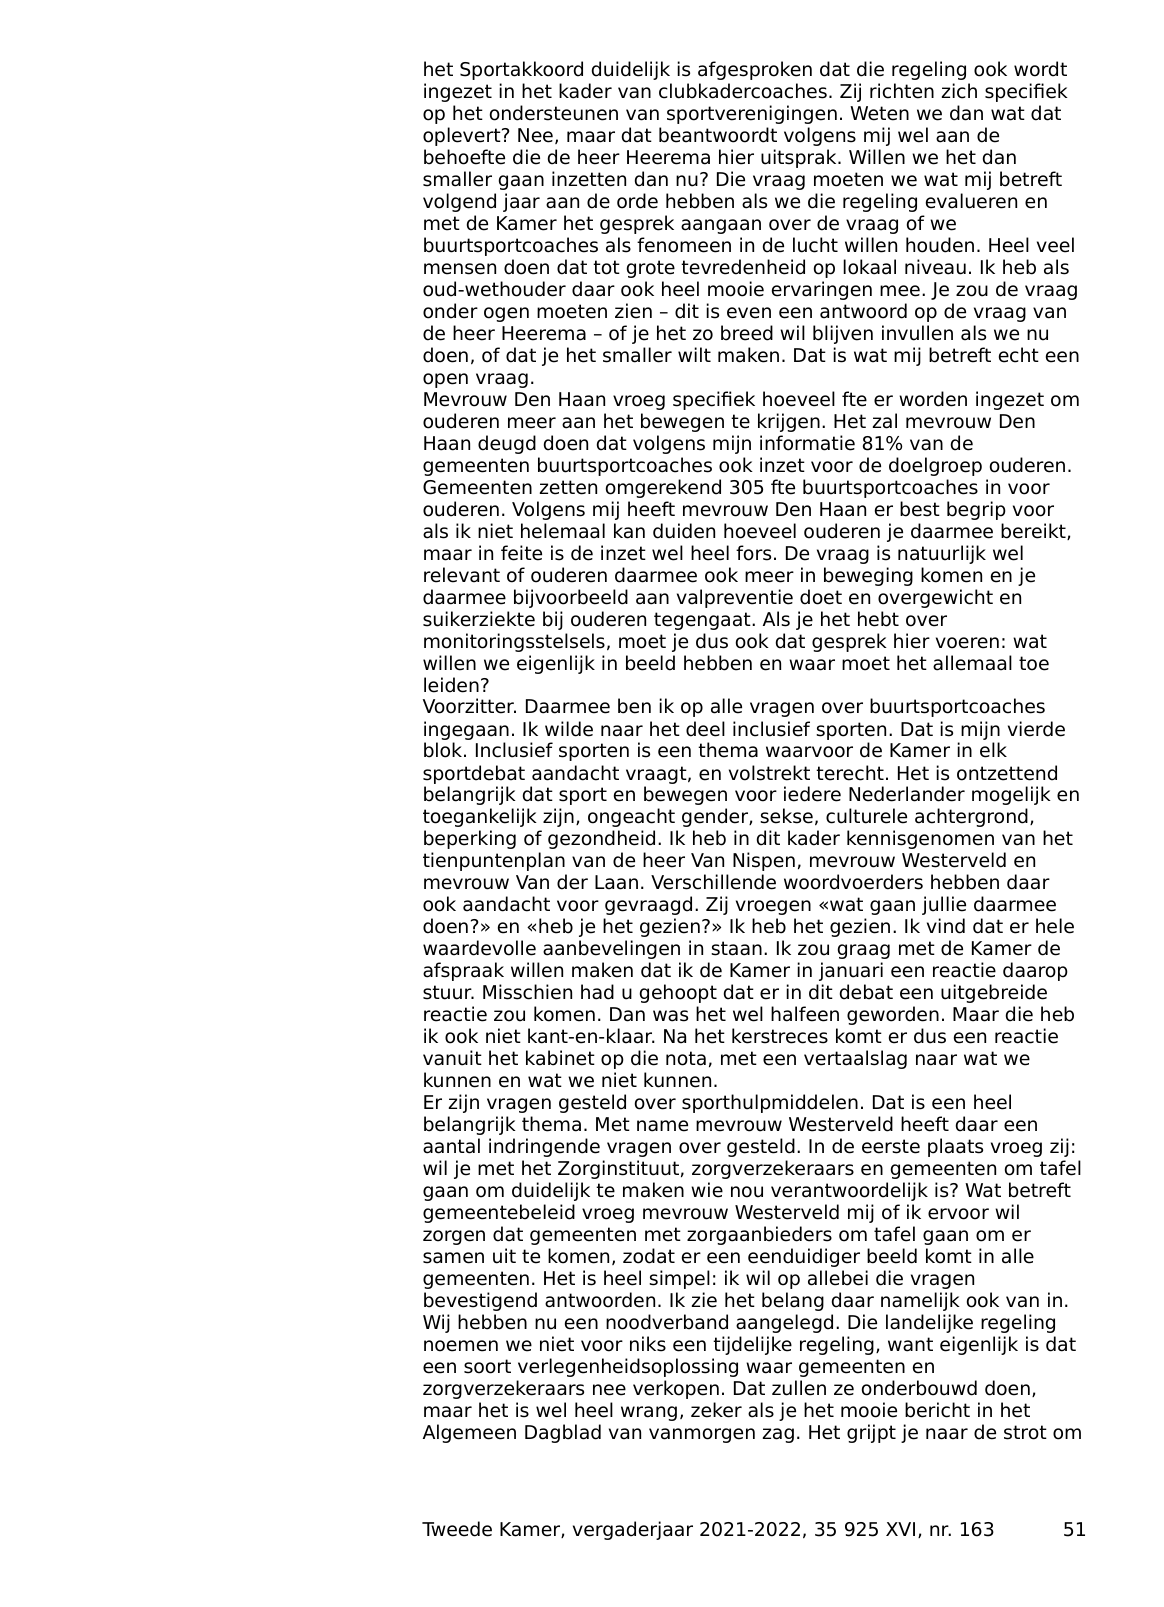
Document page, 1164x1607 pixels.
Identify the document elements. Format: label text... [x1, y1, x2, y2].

text Voorzitter. Daarmee ben ik op alle vragen over buurtsportcoaches ingegaan. Ik wilde naar het deel inclusief sporten. Dat is mijn vierde blok. Inclusief sporten is een thema waarvoor de Kamer in elk sportdebat aandacht vraagt, en volstrekt terecht. Het is ontzettend belangrijk dat sport en bewegen voor iedere Nederlander mogelijk en toegankelijk zijn, ongeacht gender, sekse, culturele achtergrond, beperking of gezondheid. Ik heb in dit kader kennisgenomen van het tienpuntenplan van de heer Van Nispen, mevrouw Westerveld en mevrouw Van der Laan. Verschillende woordvoerders hebben daar ook aandacht voor gevraagd. Zij vroegen «wat gaan jullie daarmee doen?» en «heb je het gezien?» Ik heb het gezien. Ik vind dat er hele waardevolle aanbevelingen in staan. Ik zou graag met de Kamer de afspraak willen maken dat ik de Kamer in januari een reactie daarop stuur. Misschien had u gehoopt dat er in dit debat een uitgebreide reactie zou komen. Dan was het wel halfeen geworden. Maar die heb ik ook niet kant-en-klaar. Na het kerstreces komt er dus een reactie vanuit het kabinet op die nota, met een vertaalslag naar wat we kunnen en wat we niet kunnen. [422, 696, 1087, 1092]
text Er zijn vragen gesteld over sporthulpmiddelen. Dat is een heel belangrijk thema. Met name mevrouw Westerveld heeft daar een aantal indringende vragen over gesteld. In de eerste plaats vroeg zij: wil je met het Zorginstituut, zorgverzekeraars en gemeenten om tafel gaan om duidelijk te maken wie nou verantwoordelijk is? Wat betreft gemeentebeleid vroeg mevrouw Westerveld mij of ik ervoor wil zorgen dat gemeenten met zorgaanbieders om tafel gaan om er samen uit te komen, zodat er een eenduidiger beeld komt in alle gemeenten. Het is heel simpel: ik wil op allebei die vragen bevestigend antwoorden. Ik zie het belang daar namelijk ook van in. Wij hebben nu een noodverband aangelegd. Die landelijke regeling noemen we niet voor niks een tijdelijke regeling, want eigenlijk is dat een soort verlegenheidsoplossing waar gemeenten en zorgverzekeraars nee verkopen. Dat zullen ze onderbouwd doen, maar het is wel heel wrang, zeker als je het mooie bericht in het Algemeen Dagblad van vanmorgen zag. Het grijpt je naar de strot om [422, 1092, 1087, 1444]
text het Sportakkoord duidelijk is afgesproken dat die regeling ook wordt ingezet in het kader van clubkadercoaches. Zij richten zich specifiek op het ondersteunen van sportverenigingen. Weten we dan wat dat oplevert? Nee, maar dat beantwoordt volgens mij wel aan de behoefte die de heer Heerema hier uitsprak. Willen we het dan smaller gaan inzetten dan nu? Die vraag moeten we wat mij betreft volgend jaar aan de orde hebben als we die regeling evalueren en met de Kamer het gesprek aangaan over de vraag of we buurtsportcoaches als fenomeen in de lucht willen houden. Heel veel mensen doen dat tot grote tevredenheid op lokaal niveau. Ik heb als oud-wethouder daar ook heel mooie ervaringen mee. Je zou de vraag onder ogen moeten zien – dit is even een antwoord op de vraag van de heer Heerema – of je het zo breed wil blijven invullen als we nu doen, of dat je het smaller wilt maken. Dat is wat mij betreft echt een open vraag. [422, 59, 1087, 389]
text Mevrouw Den Haan vroeg specifiek hoeveel fte er worden ingezet om ouderen meer aan het bewegen te krijgen. Het zal mevrouw Den Haan deugd doen dat volgens mijn informatie 81% van de gemeenten buurtsportcoaches ook inzet voor de doelgroep ouderen. Gemeenten zetten omgerekend 305 fte buurtsportcoaches in voor ouderen. Volgens mij heeft mevrouw Den Haan er best begrip voor als ik niet helemaal kan duiden hoeveel ouderen je daarmee bereikt, maar in feite is de inzet wel heel fors. De vraag is natuurlijk wel relevant of ouderen daarmee ook meer in beweging komen en je daarmee bijvoorbeeld aan valpreventie doet en overgewicht en suikerziekte bij ouderen tegengaat. Als je het hebt over monitoringsstelsels, moet je dus ook dat gesprek hier voeren: wat willen we eigenlijk in beeld hebben en waar moet het allemaal toe leiden? [422, 389, 1087, 696]
